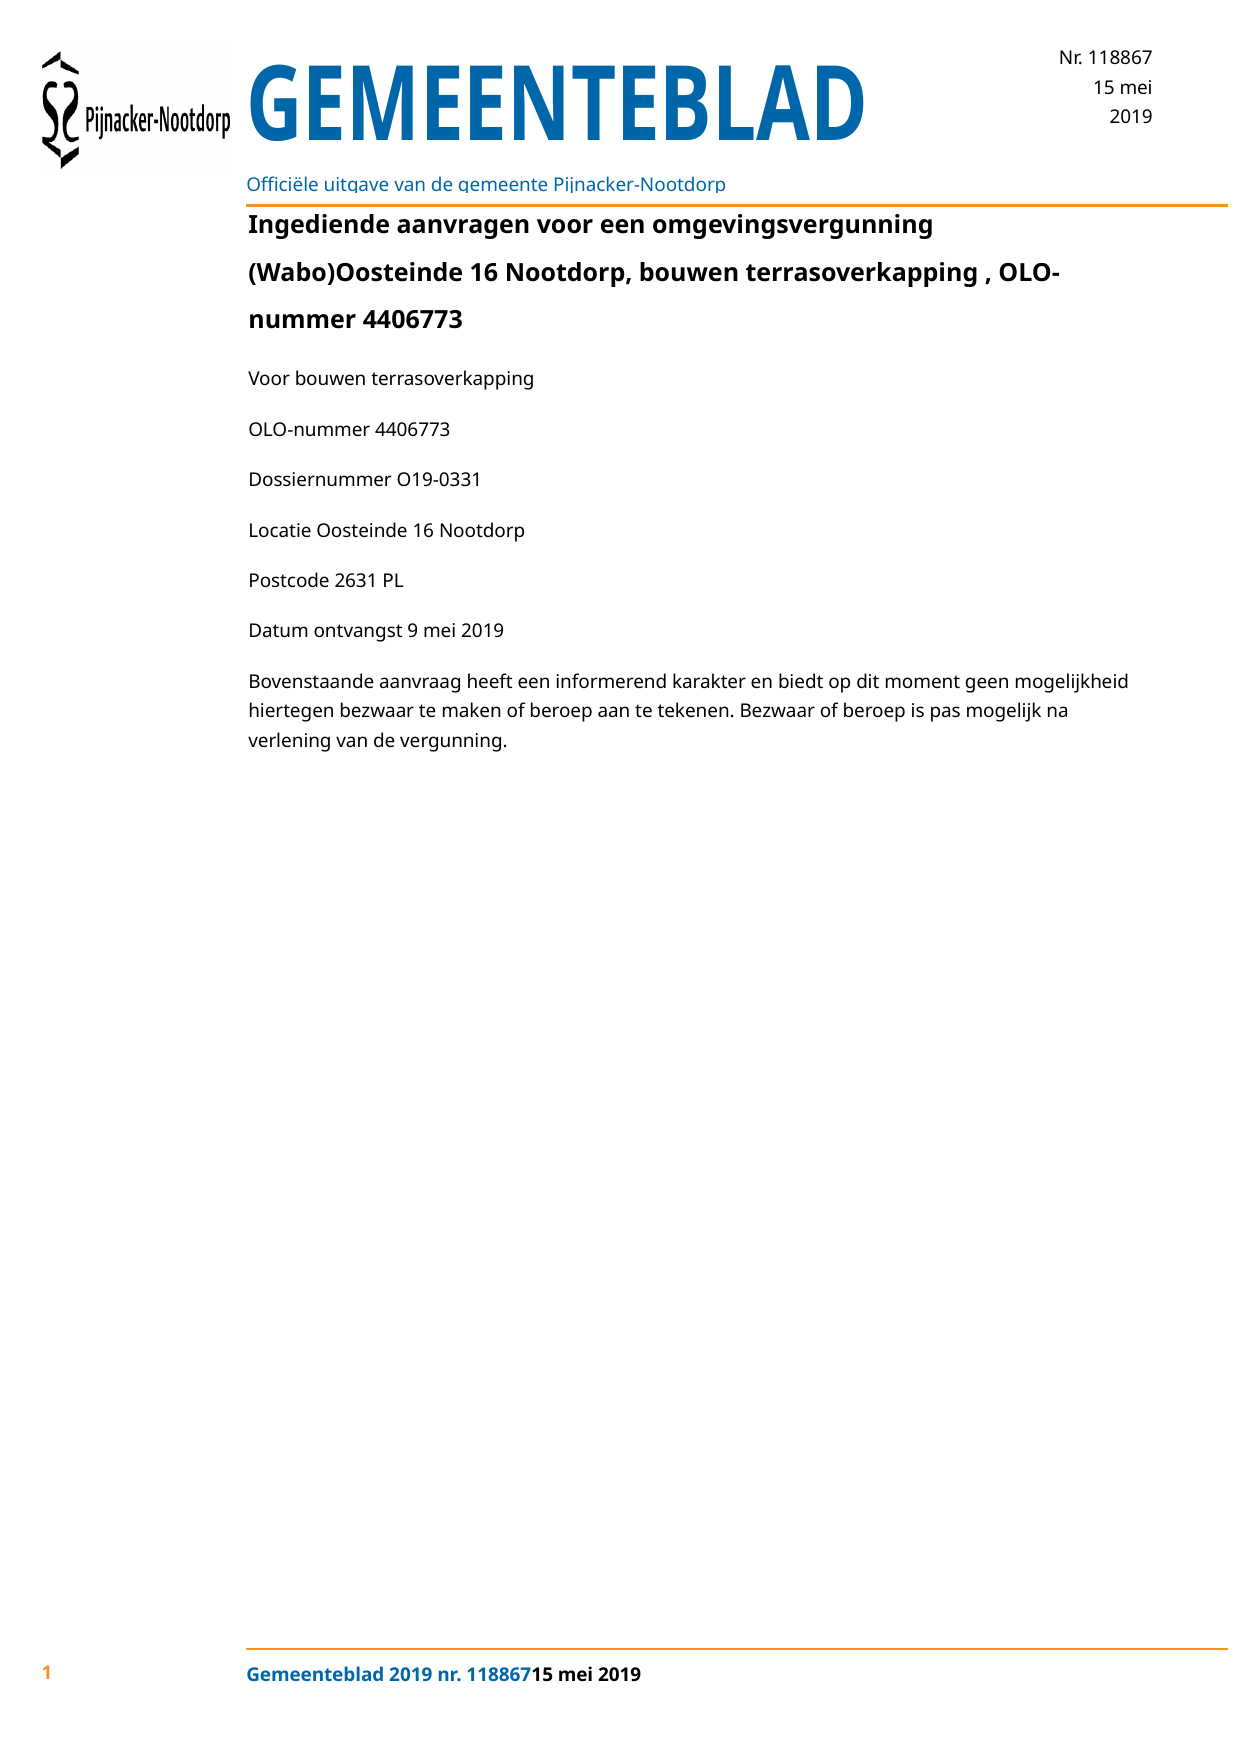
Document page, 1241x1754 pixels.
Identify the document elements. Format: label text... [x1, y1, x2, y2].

text Datum ontvangst 9 mei 2019 [248, 618, 1152, 643]
text Postcode 2631 PL [248, 567, 1152, 593]
text Ingediende aanvragen voor een omgevingsvergunning (Wabo)Oosteinde 16 Nootdorp, bouwen terrasoverkapping , OLO-nummer 4406773 [248, 207, 1152, 336]
text Voor bouwen terrasoverkapping [248, 366, 1152, 391]
text Locatie Oosteinde 16 Nootdorp [248, 517, 1152, 542]
text Bovenstaande aanvraag heeft een informerend karakter en biedt op dit moment geen mogelijkheid hiertegen bezwaar te maken of beroep aan te tekenen. Bezwaar of beroep is pas mogelijk na verlening van de vergunning. [248, 668, 1152, 753]
text Dossiernummer O19-0331 [248, 466, 1152, 492]
picture [41, 47, 231, 172]
text OLO-nummer 4406773 [248, 416, 1152, 442]
